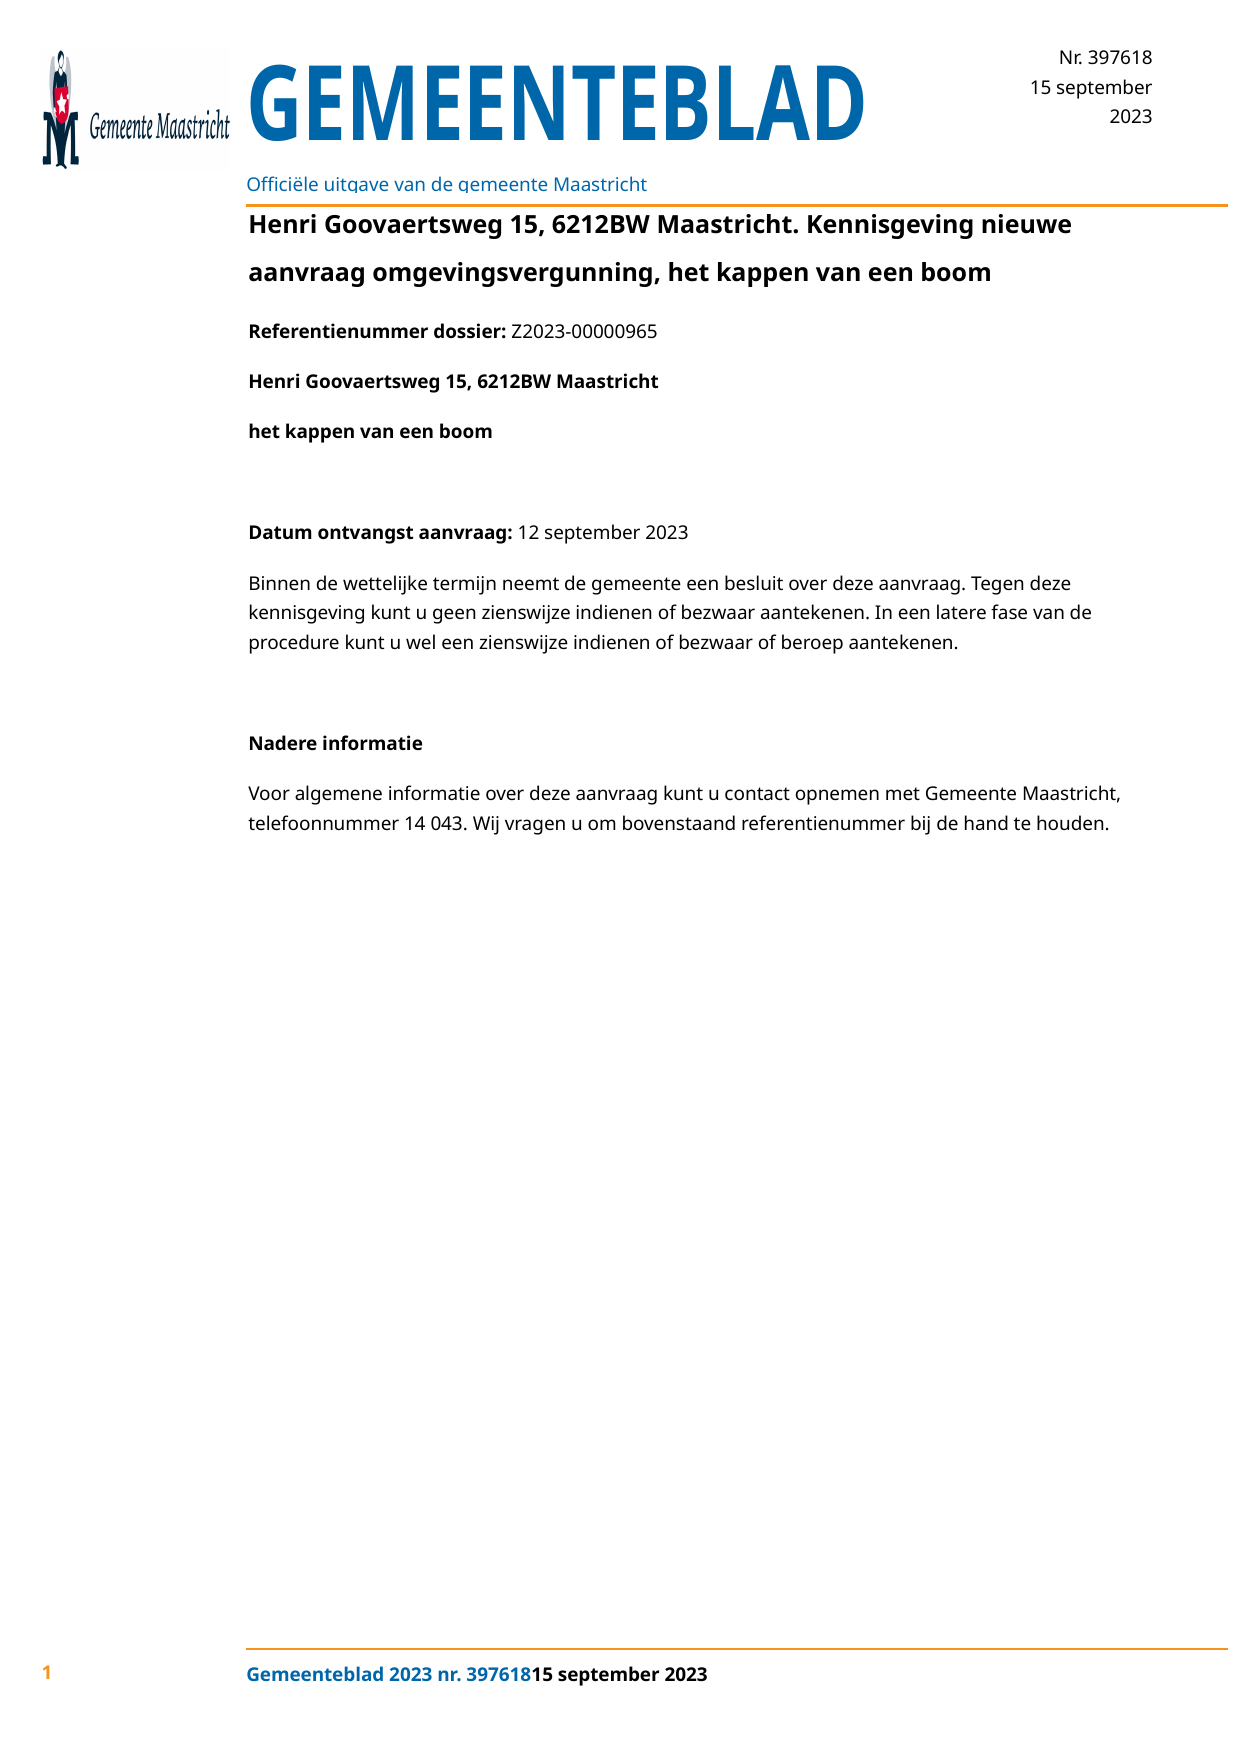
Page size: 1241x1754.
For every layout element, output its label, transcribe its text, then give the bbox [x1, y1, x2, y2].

text Datum ontvangst aanvraag: 12 september 2023 [248, 519, 1152, 545]
text het kappen van een boom [248, 419, 1152, 444]
text Henri Goovaertsweg 15, 6212BW Maastricht [248, 368, 1152, 394]
text Nadere informatie [248, 730, 1152, 756]
text Referentienummer dossier: Z2023-00000965 [248, 318, 1152, 344]
text Binnen de wettelijke termijn neemt de gemeente een besluit over deze aanvraag. Tegen deze kennisgeving kunt u geen zienswijze indienen of bezwaar aantekenen. In een latere fase van de procedure kunt u wel een zienswijze indienen of bezwaar of beroep aantekenen. [248, 570, 1152, 655]
text Voor algemene informatie over deze aanvraag kunt u contact opnemen met Gemeente Maastricht, telefoonnummer 14 043. Wij vragen u om bovenstaand referentienummer bij de hand te houden. [248, 780, 1152, 836]
text Henri Goovaertsweg 15, 6212BW Maastricht. Kennisgeving nieuwe aanvraag omgevingsvergunning, het kappen van een boom [248, 207, 1152, 288]
picture [41, 47, 231, 172]
